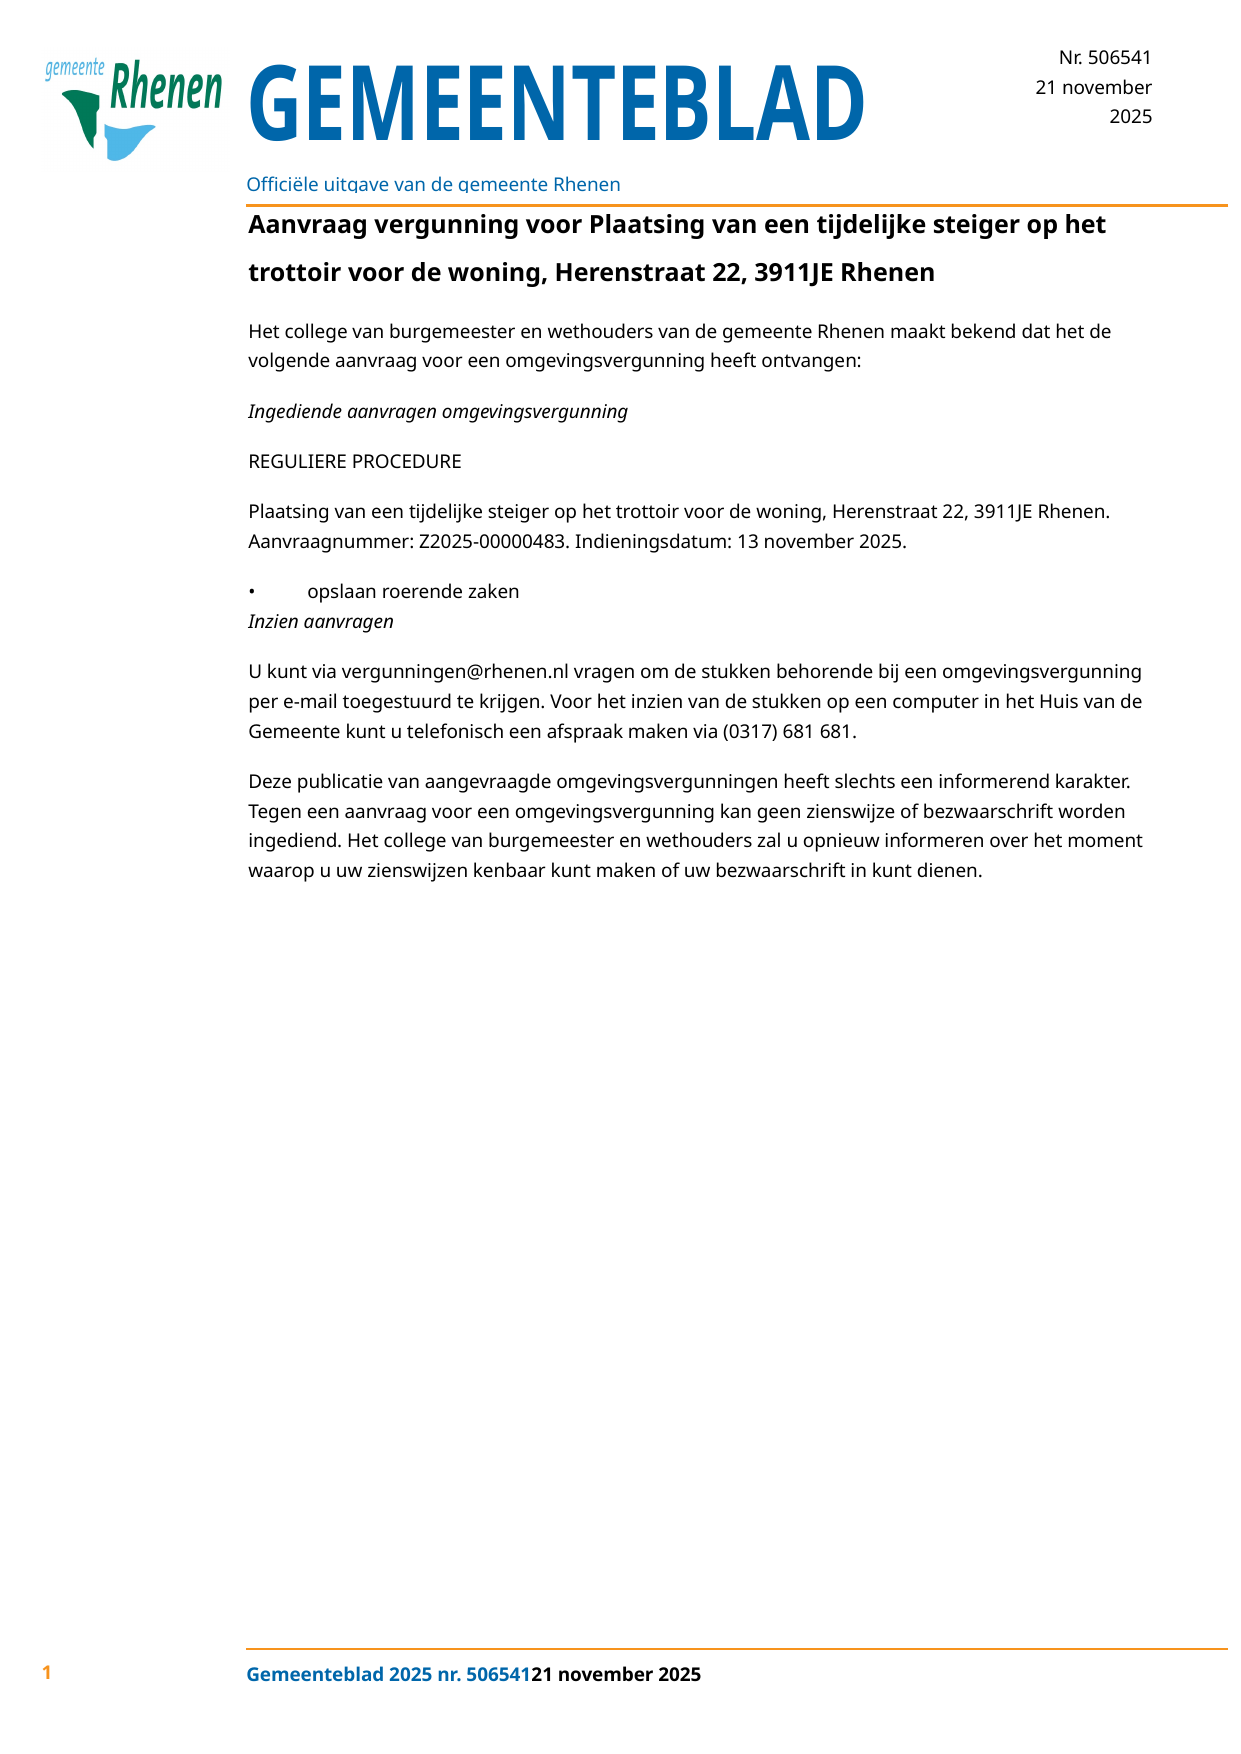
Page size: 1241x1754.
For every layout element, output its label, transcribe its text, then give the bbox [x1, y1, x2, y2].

text Aanvraag vergunning voor Plaatsing van een tijdelijke steiger op het trottoir voor de woning, Herenstraat 22, 3911JE Rhenen [248, 207, 1152, 288]
text Ingediende aanvragen omgevingsvergunning [248, 398, 1152, 424]
list opslaan roerende zaken [248, 579, 1152, 604]
text REGULIERE PROCEDURE [248, 448, 1152, 474]
text Plaatsing van een tijdelijke steiger op het trottoir voor de woning, Herenstraat 22, 3911JE Rhenen. Aanvraagnummer: Z2025-00000483. Indieningsdatum: 13 november 2025. [248, 499, 1152, 554]
text Deze publicatie van aangevraagde omgevingsvergunningen heeft slechts een informerend karakter. Tegen een aanvraag voor een omgevingsvergunning kan geen zienswijze of bezwaarschrift worden ingediend. Het college van burgemeester en wethouders zal u opnieuw informeren over het moment waarop u uw zienswijzen kenbaar kunt maken of uw bezwaarschrift in kunt dienen. [248, 768, 1152, 883]
text Inzien aanvragen [248, 608, 1152, 634]
text U kunt via vergunningen@rhenen.nl vragen om de stukken behorende bij een omgevingsvergunning per e-mail toegestuurd te krijgen. Voor het inzien van de stukken op een computer in het Huis van de Gemeente kunt u telefonisch een afspraak maken via (0317) 681 681. [248, 659, 1152, 744]
picture [41, 47, 231, 172]
text Het college van burgemeester en wethouders van de gemeente Rhenen maakt bekend dat het de volgende aanvraag voor een omgevingsvergunning heeft ontvangen: [248, 318, 1152, 373]
